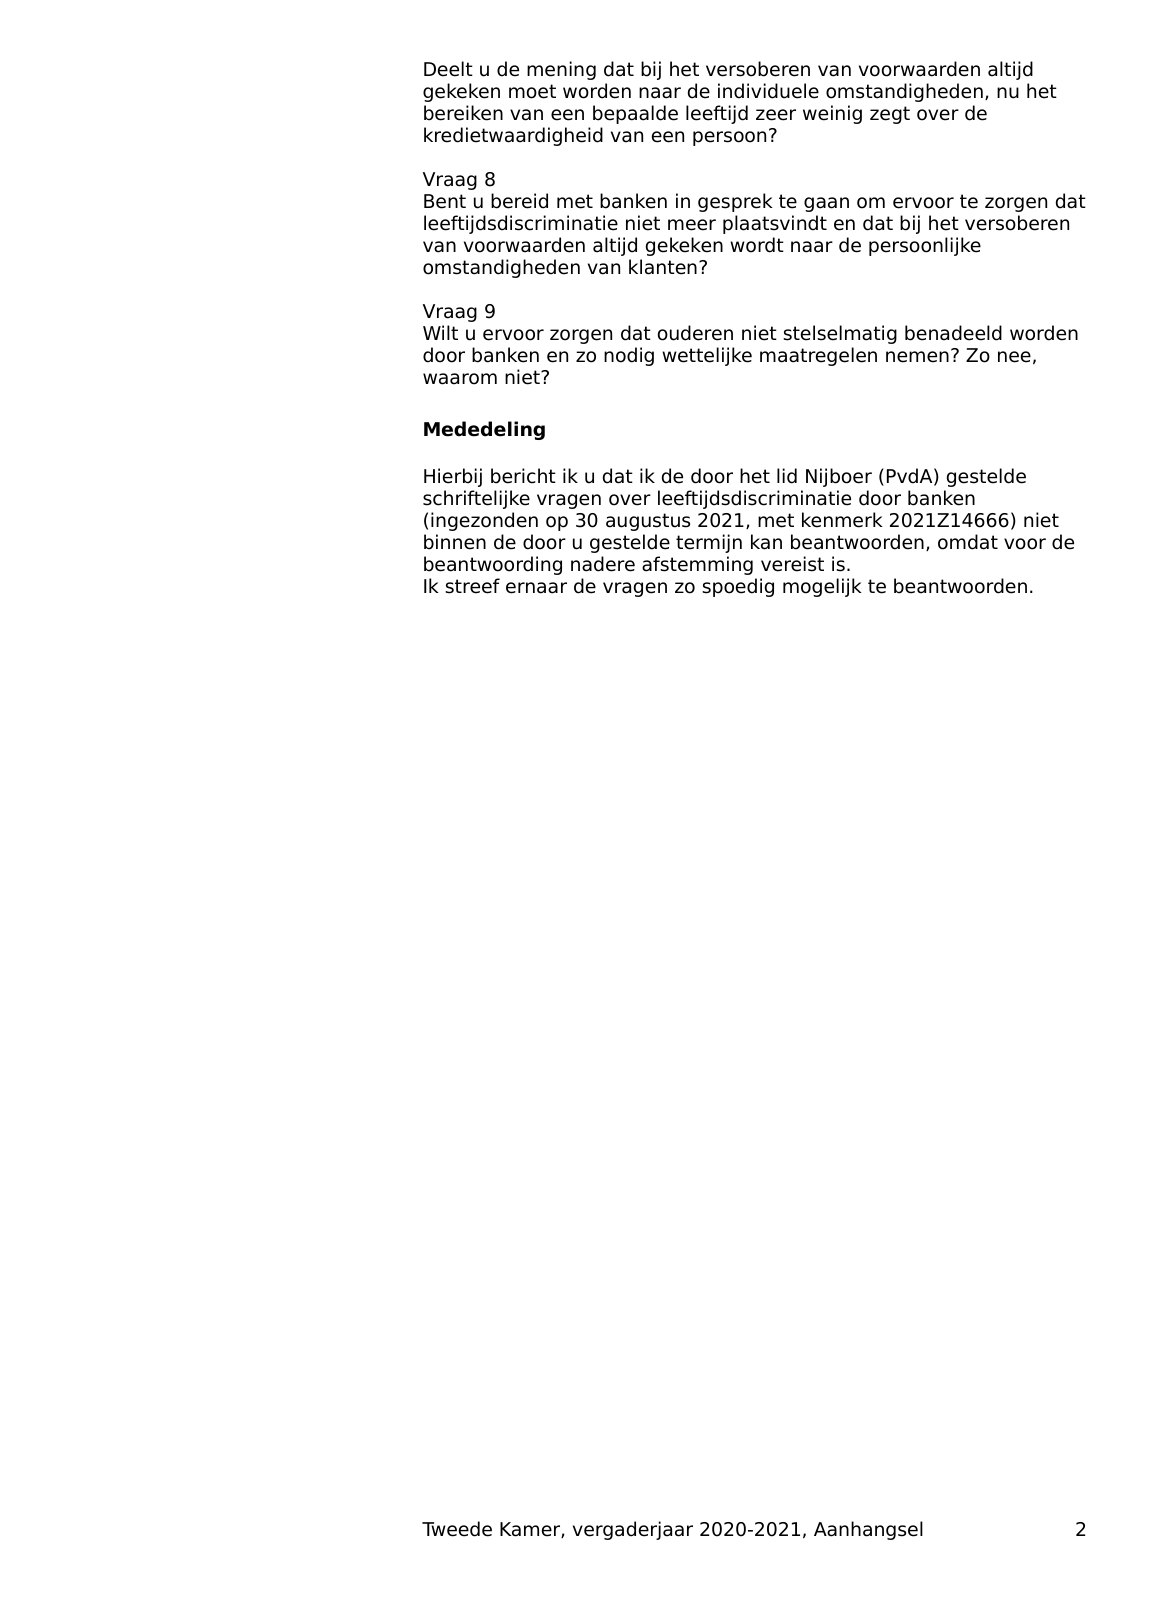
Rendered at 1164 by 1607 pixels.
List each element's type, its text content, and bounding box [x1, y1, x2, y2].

text Hierbij bericht ik u dat ik de door het lid Nijboer (PvdA) gestelde schriftelijke vragen over leeftijdsdiscriminatie door banken (ingezonden op 30 augustus 2021, met kenmerk 2021Z14666) niet binnen de door u gestelde termijn kan beantwoorden, omdat voor de beantwoording nadere afstemming vereist is. [422, 466, 1087, 576]
text Vraag 8 [422, 169, 1087, 191]
text Bent u bereid met banken in gesprek te gaan om ervoor te zorgen dat leeftijdsdiscriminatie niet meer plaatsvindt en dat bij het versoberen van voorwaarden altijd gekeken wordt naar de persoonlijke omstandigheden van klanten? [422, 191, 1087, 279]
subtitle Mededeling [422, 419, 1087, 441]
text Ik streef ernaar de vragen zo spoedig mogelijk te beantwoorden. [422, 576, 1087, 598]
text Vraag 9 [422, 301, 1087, 323]
text Wilt u ervoor zorgen dat ouderen niet stelselmatig benadeeld worden door banken en zo nodig wettelijke maatregelen nemen? Zo nee, waarom niet? [422, 323, 1087, 389]
text Deelt u de mening dat bij het versoberen van voorwaarden altijd gekeken moet worden naar de individuele omstandigheden, nu het bereiken van een bepaalde leeftijd zeer weinig zegt over de kredietwaardigheid van een persoon? [422, 59, 1087, 147]
